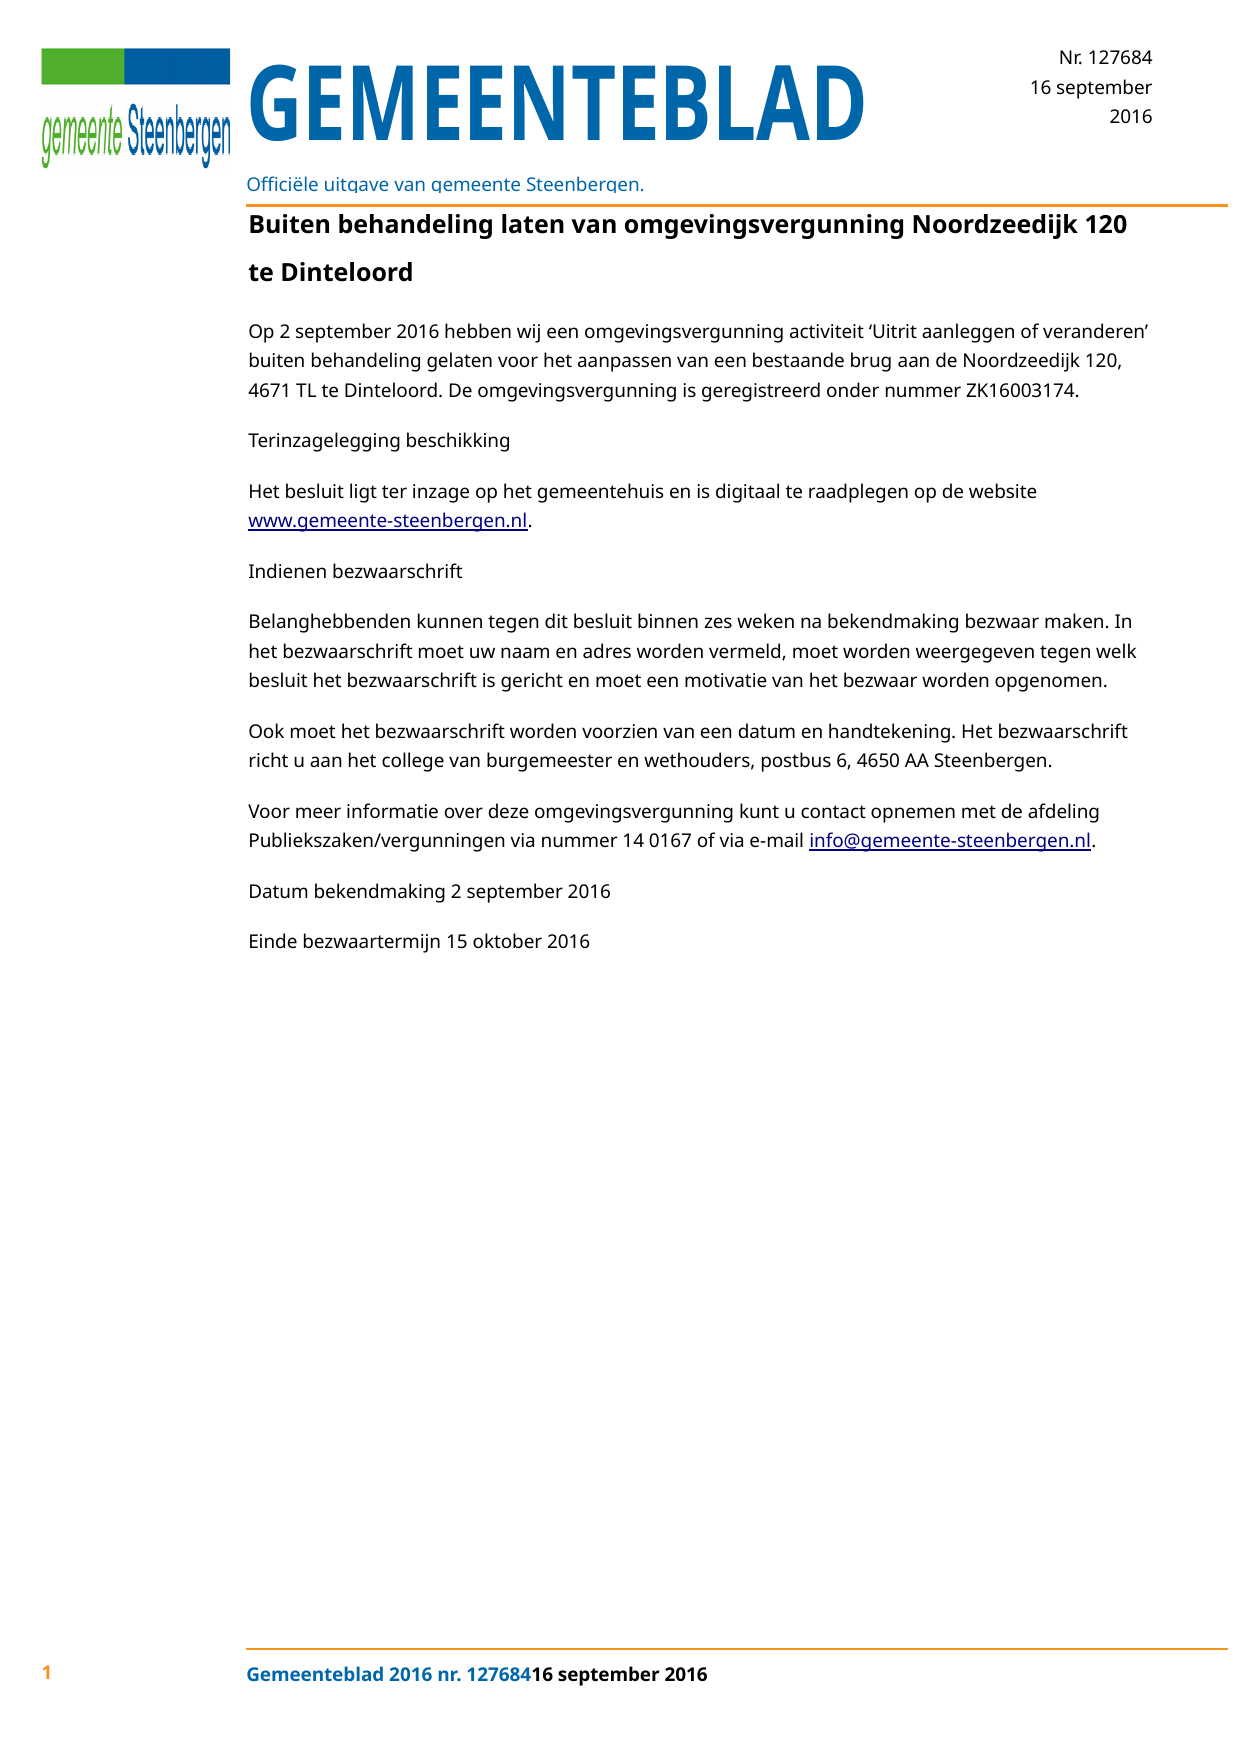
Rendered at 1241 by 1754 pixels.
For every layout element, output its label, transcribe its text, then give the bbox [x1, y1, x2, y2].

text Einde bezwaartermijn 15 oktober 2016 [248, 928, 1152, 954]
text Voor meer informatie over deze omgevingsvergunning kunt u contact opnemen met de afdeling Publiekszaken/vergunningen via nummer 14 0167 of via e-mail info@gemeente-steenbergen.nl. [248, 798, 1152, 853]
text Ook moet het bezwaarschrift worden voorzien van een datum en handtekening. Het bezwaarschrift richt u aan het college van burgemeester en wethouders, postbus 6, 4650 AA Steenbergen. [248, 718, 1152, 773]
text Indienen bezwaarschrift [248, 558, 1152, 584]
text Op 2 september 2016 hebben wij een omgevingsvergunning activiteit ‘Uitrit aanleggen of veranderen’ buiten behandeling gelaten voor het aanpassen van een bestaande brug aan de Noordzeedijk 120, 4671 TL te Dinteloord. De omgevingsvergunning is geregistreerd onder nummer ZK16003174. [248, 318, 1152, 403]
text Datum bekendmaking 2 september 2016 [248, 878, 1152, 904]
text Het besluit ligt ter inzage op het gemeentehuis en is digitaal te raadplegen op de website www.gemeente-steenbergen.nl. [248, 478, 1152, 533]
text Terinzagelegging beschikking [248, 427, 1152, 453]
text Belanghebbenden kunnen tegen dit besluit binnen zes weken na bekendmaking bezwaar maken. In het bezwaarschrift moet uw naam en adres worden vermeld, moet worden weergegeven tegen welk besluit het bezwaarschrift is gericht en moet een motivatie van het bezwaar worden opgenomen. [248, 608, 1152, 693]
text Buiten behandeling laten van omgevingsvergunning Noordzeedijk 120 te Dinteloord [248, 207, 1152, 288]
picture [41, 47, 231, 172]
